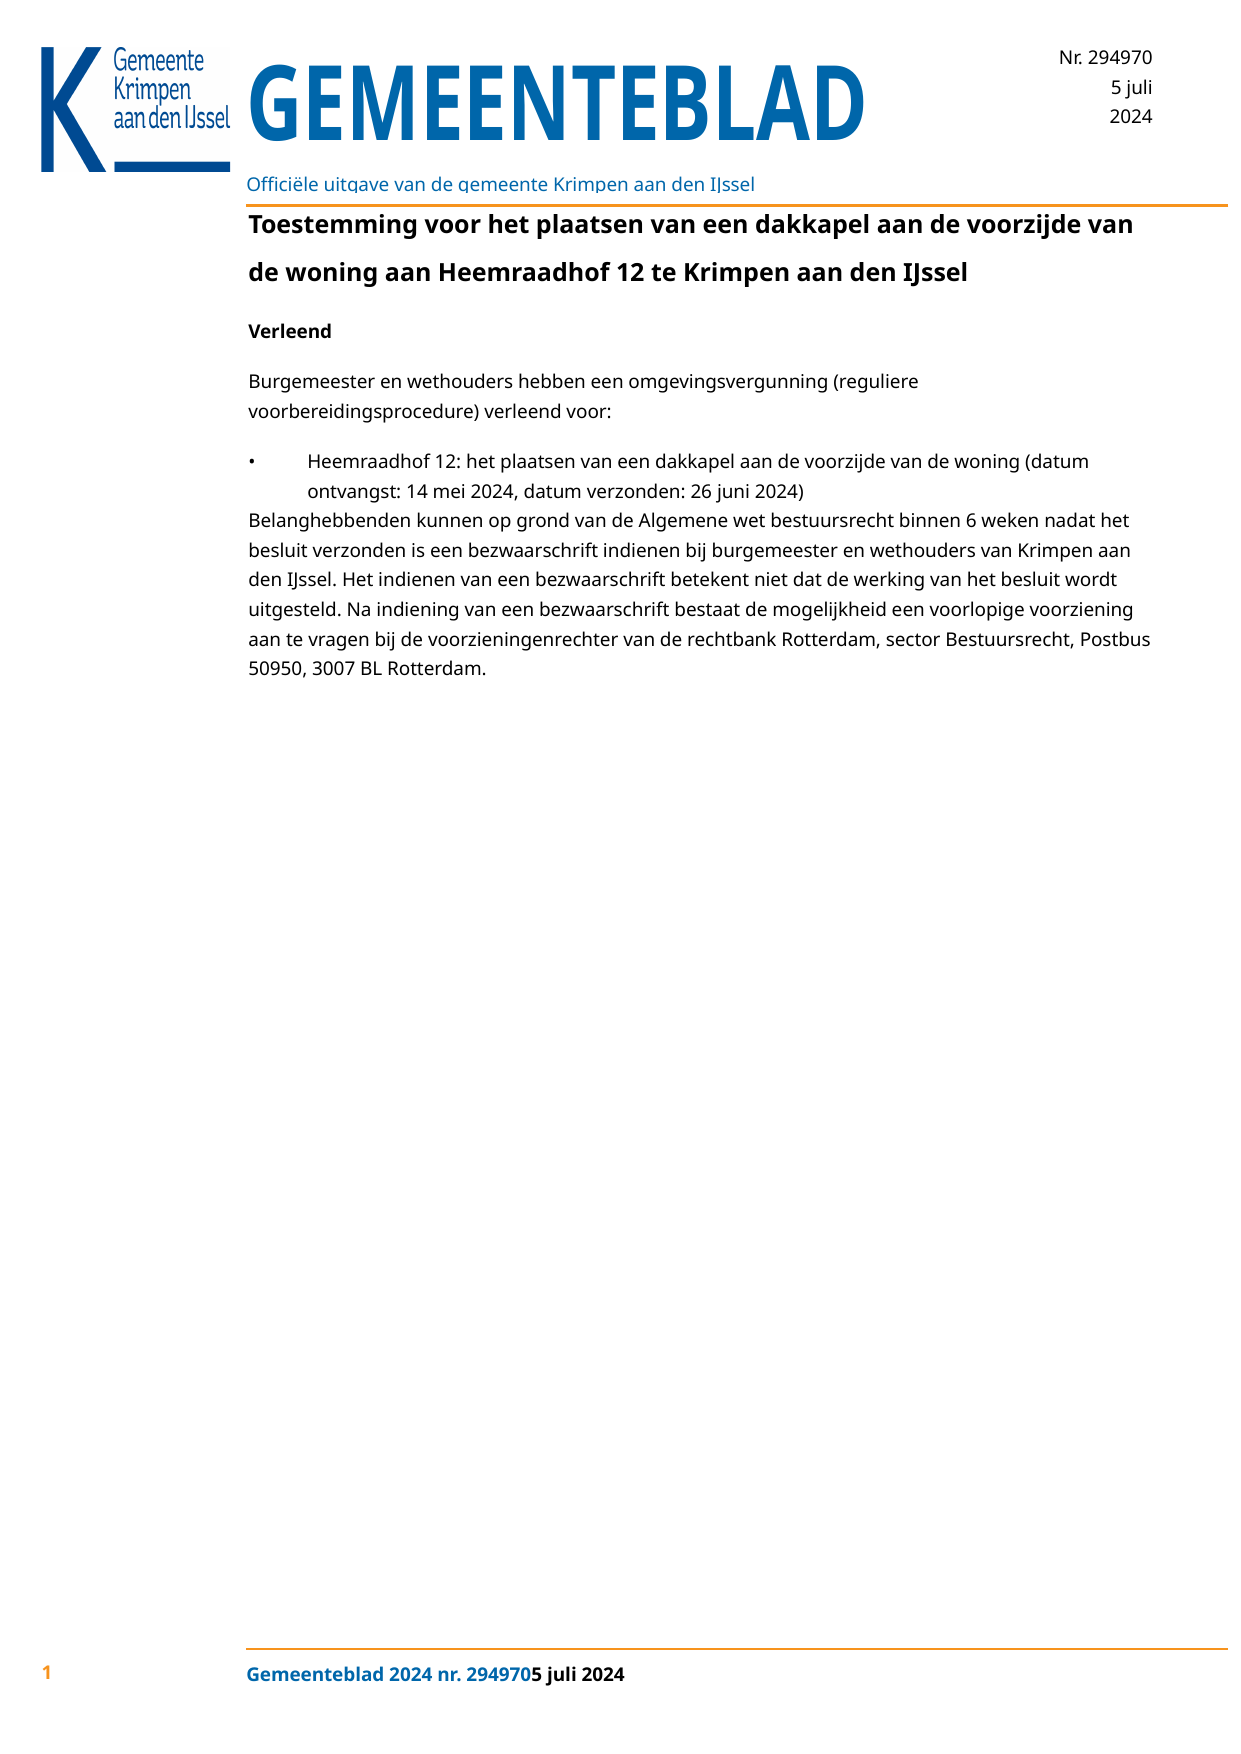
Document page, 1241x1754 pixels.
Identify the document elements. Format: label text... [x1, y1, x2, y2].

text Belanghebbenden kunnen op grond van de Algemene wet bestuursrecht binnen 6 weken nadat het besluit verzonden is een bezwaarschrift indienen bij burgemeester en wethouders van Krimpen aan den IJssel. Het indienen van een bezwaarschrift betekent niet dat de werking van het besluit wordt uitgesteld. Na indiening van een bezwaarschrift bestaat de mogelijkheid een voorlopige voorziening aan te vragen bij de voorzieningenrechter van de rechtbank Rotterdam, sector Bestuursrecht, Postbus 50950, 3007 BL Rotterdam. [248, 507, 1152, 681]
text Toestemming voor het plaatsen van een dakkapel aan de voorzijde van de woning aan Heemraadhof 12 te Krimpen aan den IJssel [248, 207, 1152, 288]
text Verleend [248, 318, 1152, 344]
text Burgemeester en wethouders hebben een omgevingsvergunning (reguliere voorbereidingsprocedure) verleend voor: [248, 368, 1152, 424]
picture [41, 47, 231, 172]
list Heemraadhof 12: het plaatsen van een dakkapel aan de voorzijde van de woning (datum ontvangst: 14 mei 2024, datum verzonden: 26 juni 2024) [248, 448, 1152, 504]
